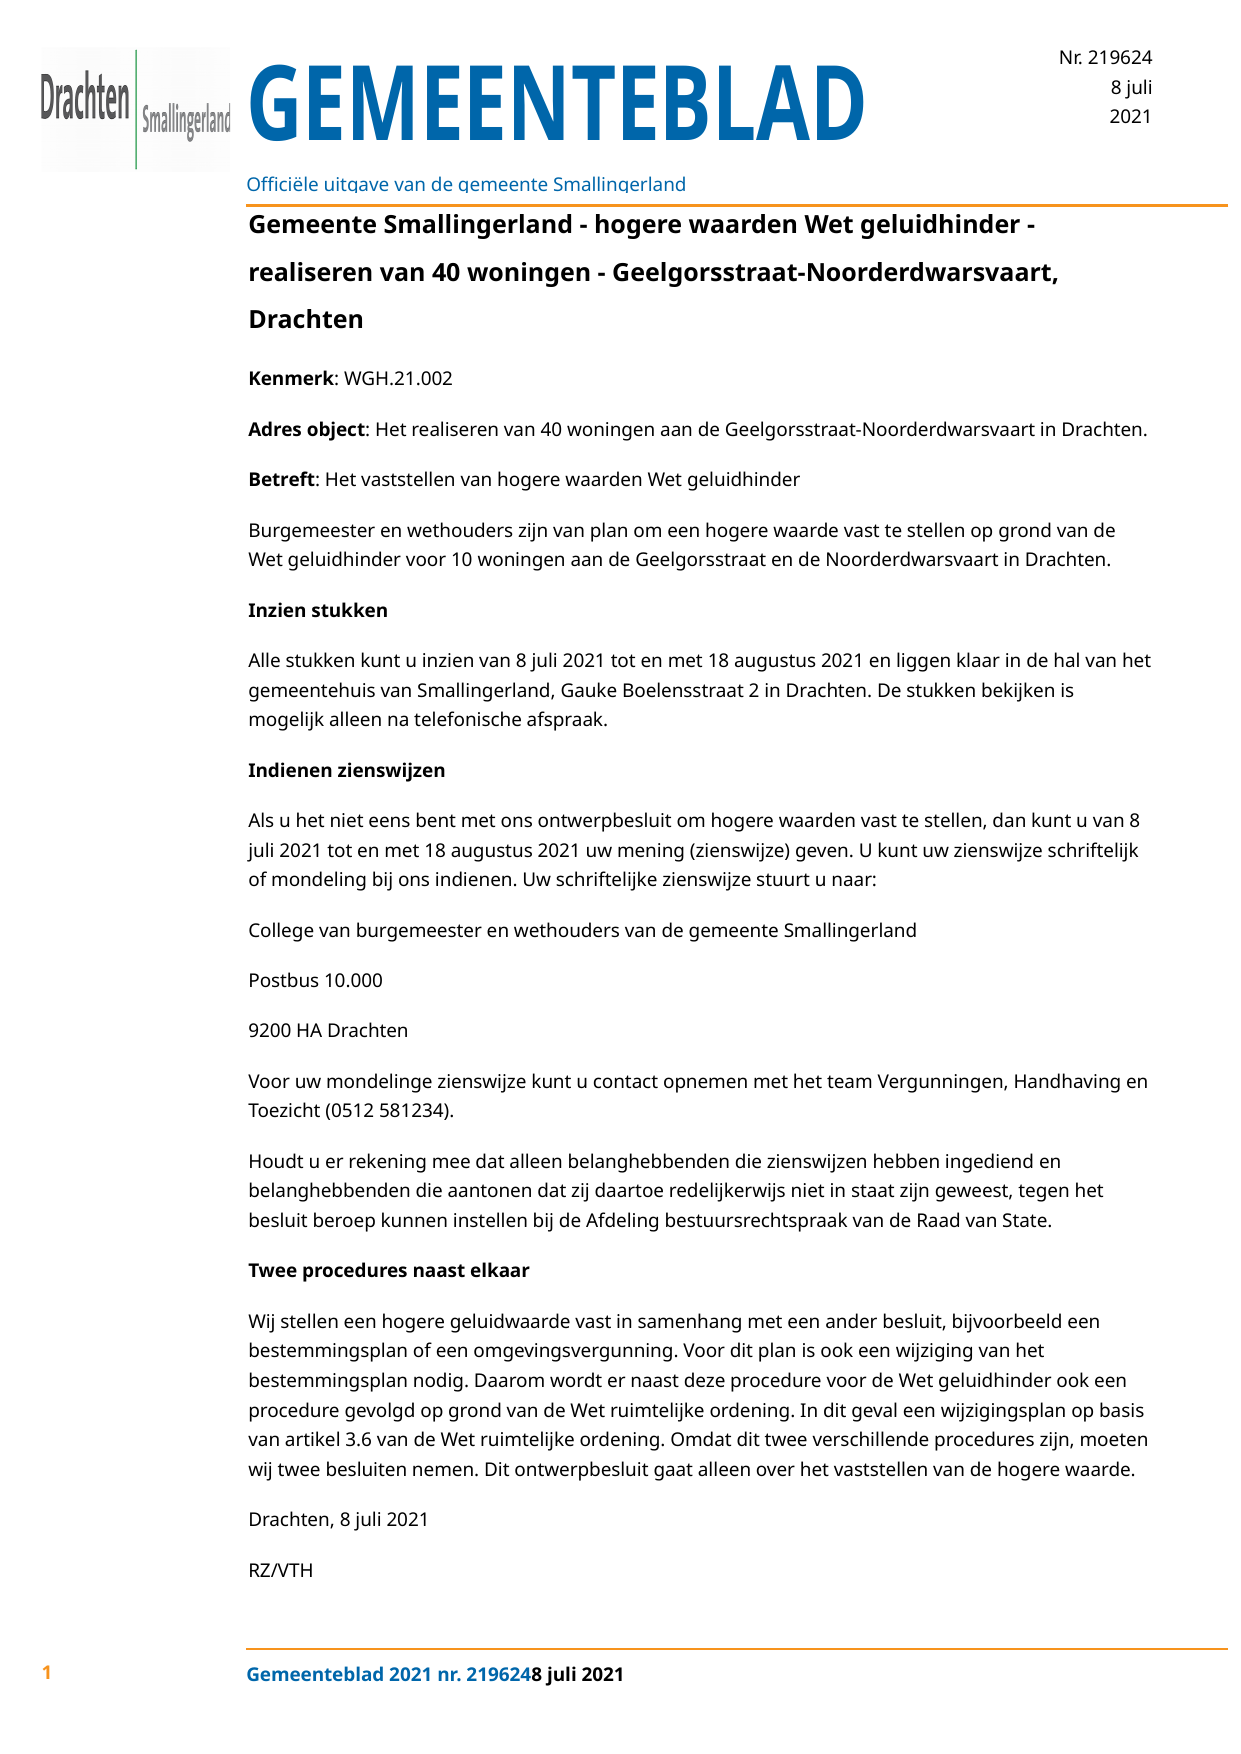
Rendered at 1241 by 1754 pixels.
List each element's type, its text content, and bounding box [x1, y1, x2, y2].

text Postbus 10.000 [248, 967, 1152, 993]
text Als u het niet eens bent met ons ontwerpbesluit om hogere waarden vast te stellen, dan kunt u van 8 juli 2021 tot en met 18 augustus 2021 uw mening (zienswijze) geven. U kunt uw zienswijze schriftelijk of mondeling bij ons indienen. Uw schriftelijke zienswijze stuurt u naar: [248, 807, 1152, 892]
text Inzien stukken [248, 597, 1152, 622]
text Indienen zienswijzen [248, 757, 1152, 782]
picture [41, 47, 231, 172]
text 9200 HA Drachten [248, 1018, 1152, 1043]
text Voor uw mondelinge zienswijze kunt u contact opnemen met het team Vergunningen, Handhaving en Toezicht (0512 581234). [248, 1068, 1152, 1123]
text Houdt u er rekening mee dat alleen belanghebbenden die zienswijzen hebben ingediend en belanghebbenden die aantonen dat zij daartoe redelijkerwijs niet in staat zijn geweest, tegen het besluit beroep kunnen instellen bij de Afdeling bestuursrechtspraak van de Raad van State. [248, 1148, 1152, 1233]
text Alle stukken kunt u inzien van 8 juli 2021 tot en met 18 augustus 2021 en liggen klaar in de hal van het gemeentehuis van Smallingerland, Gauke Boelensstraat 2 in Drachten. De stukken bekijken is mogelijk alleen na telefonische afspraak. [248, 647, 1152, 732]
text College van burgemeester en wethouders van de gemeente Smallingerland [248, 917, 1152, 942]
text Gemeente Smallingerland - hogere waarden Wet geluidhinder - realiseren van 40 woningen - Geelgorsstraat-Noorderdwarsvaart, Drachten [248, 207, 1152, 336]
text Kenmerk: WGH.21.002 [248, 366, 1152, 391]
text RZ/VTH [248, 1557, 1152, 1582]
text Drachten, 8 juli 2021 [248, 1506, 1152, 1532]
text Adres object: Het realiseren van 40 woningen aan de Geelgorsstraat-Noorderdwarsvaart in Drachten. [248, 416, 1152, 442]
text Betreft: Het vaststellen van hogere waarden Wet geluidhinder [248, 466, 1152, 492]
text Twee procedures naast elkaar [248, 1258, 1152, 1283]
text Burgemeester en wethouders zijn van plan om een hogere waarde vast te stellen op grond van de Wet geluidhinder voor 10 woningen aan de Geelgorsstraat en de Noorderdwarsvaart in Drachten. [248, 517, 1152, 572]
text Wij stellen een hogere geluidwaarde vast in samenhang met een ander besluit, bijvoorbeeld een bestemmingsplan of een omgevingsvergunning. Voor dit plan is ook een wijziging van het bestemmingsplan nodig. Daarom wordt er naast deze procedure voor de Wet geluidhinder ook een procedure gevolgd op grond van de Wet ruimtelijke ordening. In dit geval een wijzigingsplan op basis van artikel 3.6 van de Wet ruimtelijke ordening. Omdat dit twee verschillende procedures zijn, moeten wij twee besluiten nemen. Dit ontwerpbesluit gaat alleen over het vaststellen van de hogere waarde. [248, 1308, 1152, 1482]
